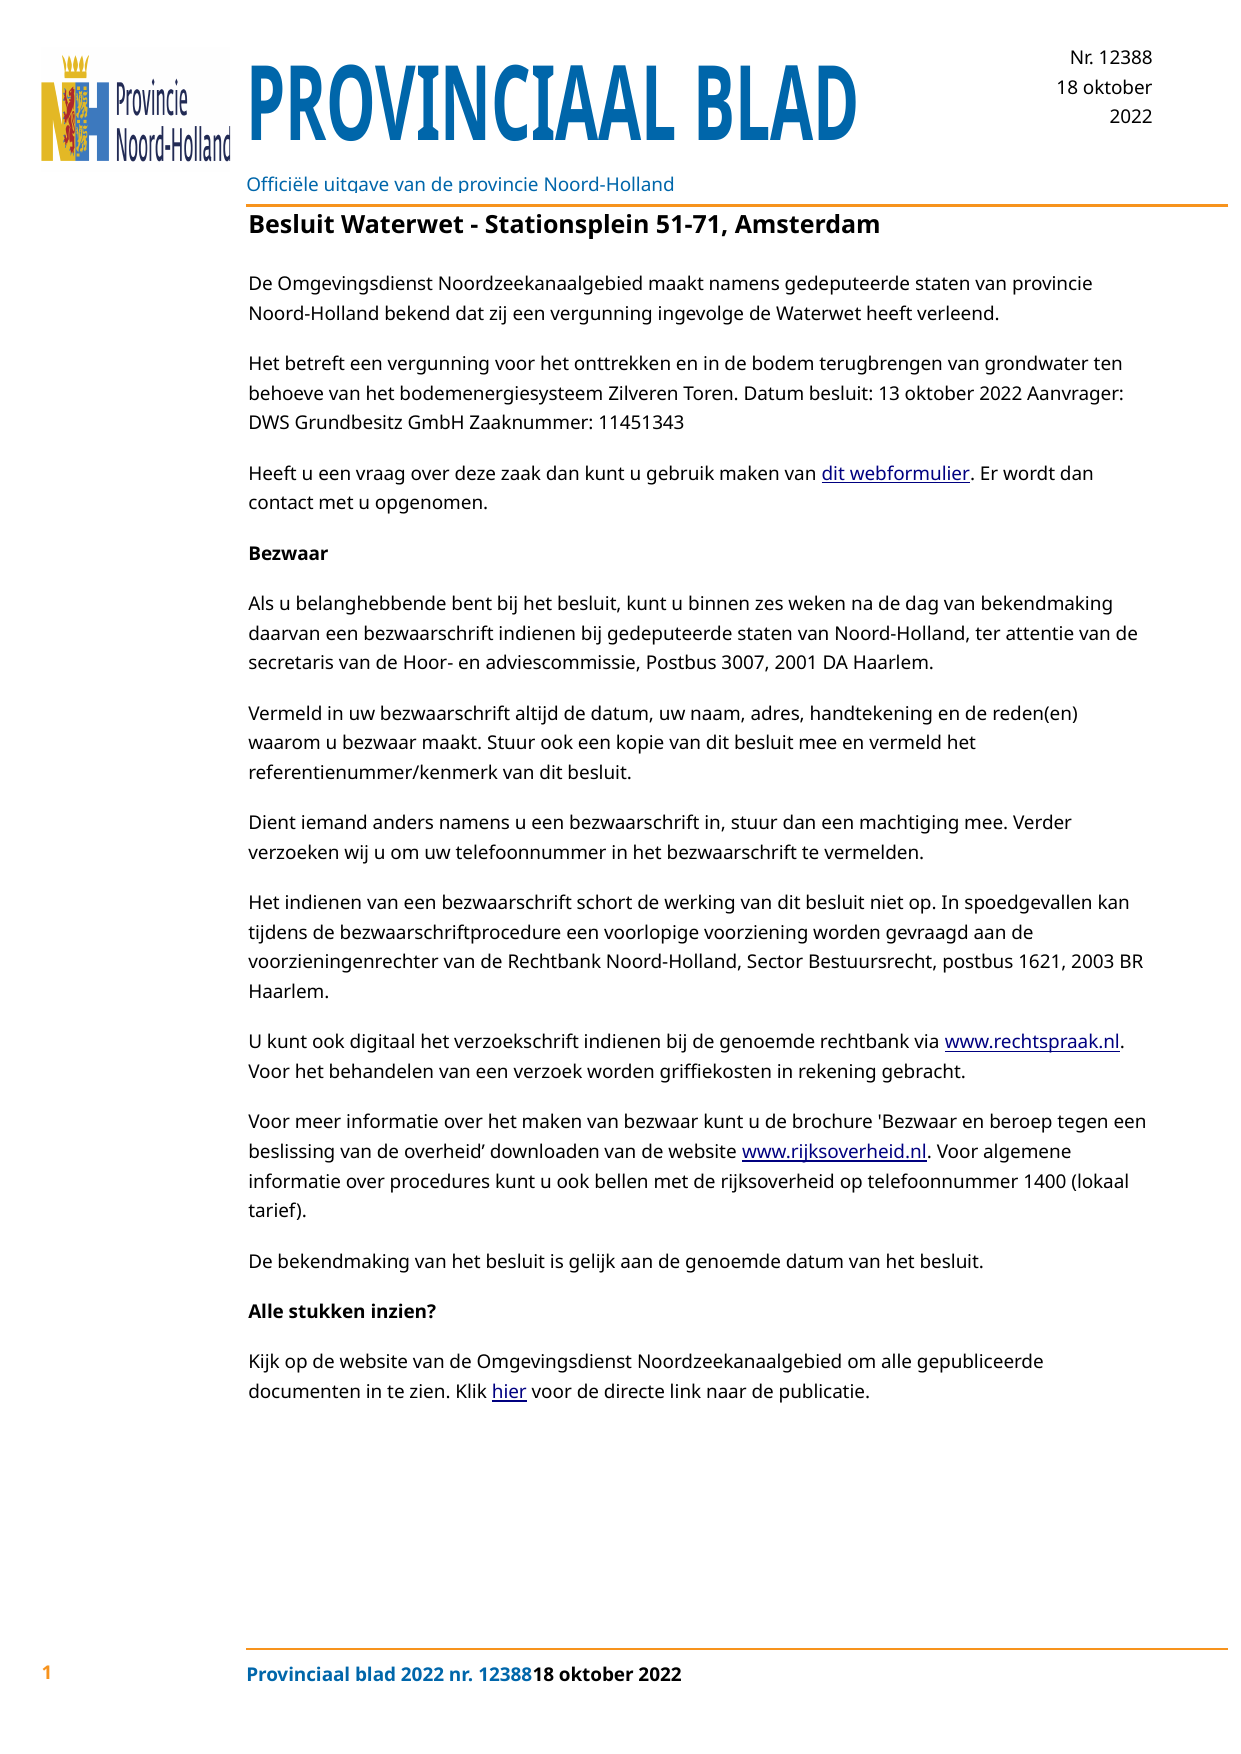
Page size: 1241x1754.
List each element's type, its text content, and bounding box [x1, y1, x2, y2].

text De bekendmaking van het besluit is gelijk aan de genoemde datum van het besluit. [248, 1248, 1152, 1273]
text Vermeld in uw bezwaarschrift altijd de datum, uw naam, adres, handtekening en de reden(en) waarom u bezwaar maakt. Stuur ook een kopie van dit besluit mee en vermeld het referentienummer/kenmerk van dit besluit. [248, 700, 1152, 785]
text Voor meer informatie over het maken van bezwaar kunt u de brochure 'Bezwaar en beroep tegen een beslissing van de overheid’ downloaden van de website www.rijksoverheid.nl. Voor algemene informatie over procedures kunt u ook bellen met de rijksoverheid op telefoonnummer 1400 (lokaal tarief). [248, 1109, 1152, 1223]
text De Omgevingsdienst Noordzeekanaalgebied maakt namens gedeputeerde staten van provincie Noord-Holland bekend dat zij een vergunning ingevolge de Waterwet heeft verleend. [248, 270, 1152, 326]
text Het betreft een vergunning voor het onttrekken en in de bodem terugbrengen van grondwater ten behoeve van het bodemenergiesysteem Zilveren Toren. Datum besluit: 13 oktober 2022 Aanvrager: DWS Grundbesitz GmbH Zaaknummer: 11451343 [248, 350, 1152, 435]
text Het indienen van een bezwaarschrift schort de werking van dit besluit niet op. In spoedgevallen kan tijdens de bezwaarschriftprocedure een voorlopige voorziening worden gevraagd aan de voorzieningenrechter van de Rechtbank Noord-Holland, Sector Bestuursrecht, postbus 1621, 2003 BR Haarlem. [248, 889, 1152, 1004]
text Als u belanghebbende bent bij het besluit, kunt u binnen zes weken na de dag van bekendmaking daarvan een bezwaarschrift indienen bij gedeputeerde staten van Noord-Holland, ter attentie van de secretaris van de Hoor- en adviescommissie, Postbus 3007, 2001 DA Haarlem. [248, 590, 1152, 675]
picture [41, 47, 231, 172]
text Alle stukken inzien? [248, 1298, 1152, 1324]
text Heeft u een vraag over deze zaak dan kunt u gebruik maken van dit webformulier. Er wordt dan contact met u opgenomen. [248, 460, 1152, 515]
text Bezwaar [248, 540, 1152, 566]
text Kijk op de website van de Omgevingsdienst Noordzeekanaalgebied om alle gepubliceerde documenten in te zien. Klik hier voor de directe link naar de publicatie. [248, 1349, 1152, 1404]
text U kunt ook digitaal het verzoekschrift indienen bij de genoemde rechtbank via www.rechtspraak.nl. Voor het behandelen van een verzoek worden griffiekosten in rekening gebracht. [248, 1029, 1152, 1084]
text Dient iemand anders namens u een bezwaarschrift in, stuur dan een machtiging mee. Verder verzoeken wij u om uw telefoonnummer in het bezwaarschrift te vermelden. [248, 809, 1152, 865]
text Besluit Waterwet - Stationsplein 51-71, Amsterdam [248, 207, 1152, 241]
